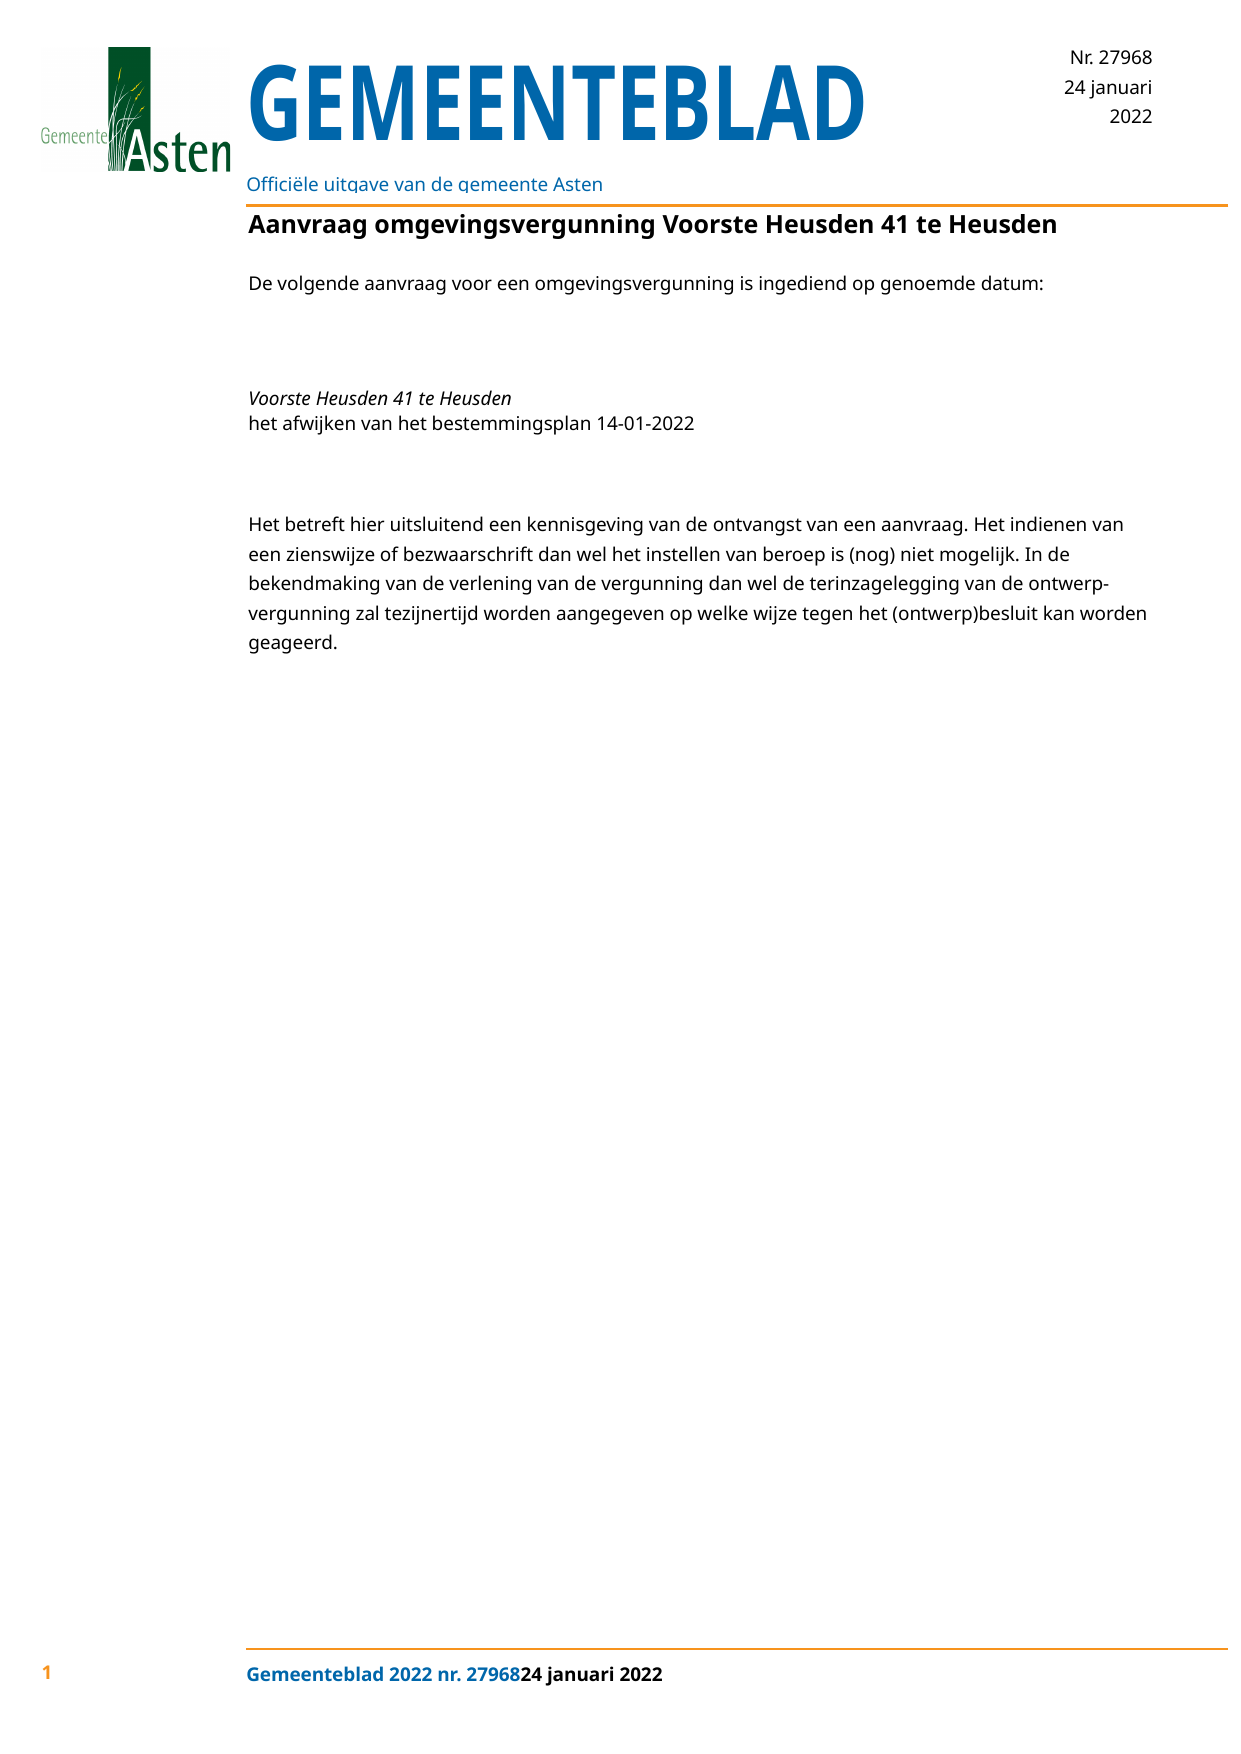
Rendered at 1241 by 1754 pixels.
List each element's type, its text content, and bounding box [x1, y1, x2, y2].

text Aanvraag omgevingsvergunning Voorste Heusden 41 te Heusden [248, 207, 1152, 241]
picture [41, 47, 231, 172]
text Het betreft hier uitsluitend een kennisgeving van de ontvangst van een aanvraag. Het indienen van een zienswijze of bezwaarschrift dan wel het instellen van beroep is (nog) niet mogelijk. In de bekendmaking van de verlening van de vergunning dan wel de terinzagelegging van de ontwerp-vergunning zal tezijnertijd worden aangegeven op welke wijze tegen het (ontwerp)besluit kan worden geageerd. [248, 511, 1152, 655]
text het afwijken van het bestemmingsplan 14-01-2022 [248, 410, 1152, 436]
text De volgende aanvraag voor een omgevingsvergunning is ingediend op genoemde datum: [248, 270, 1152, 296]
text Voorste Heusden 41 te Heusden [248, 385, 1152, 410]
